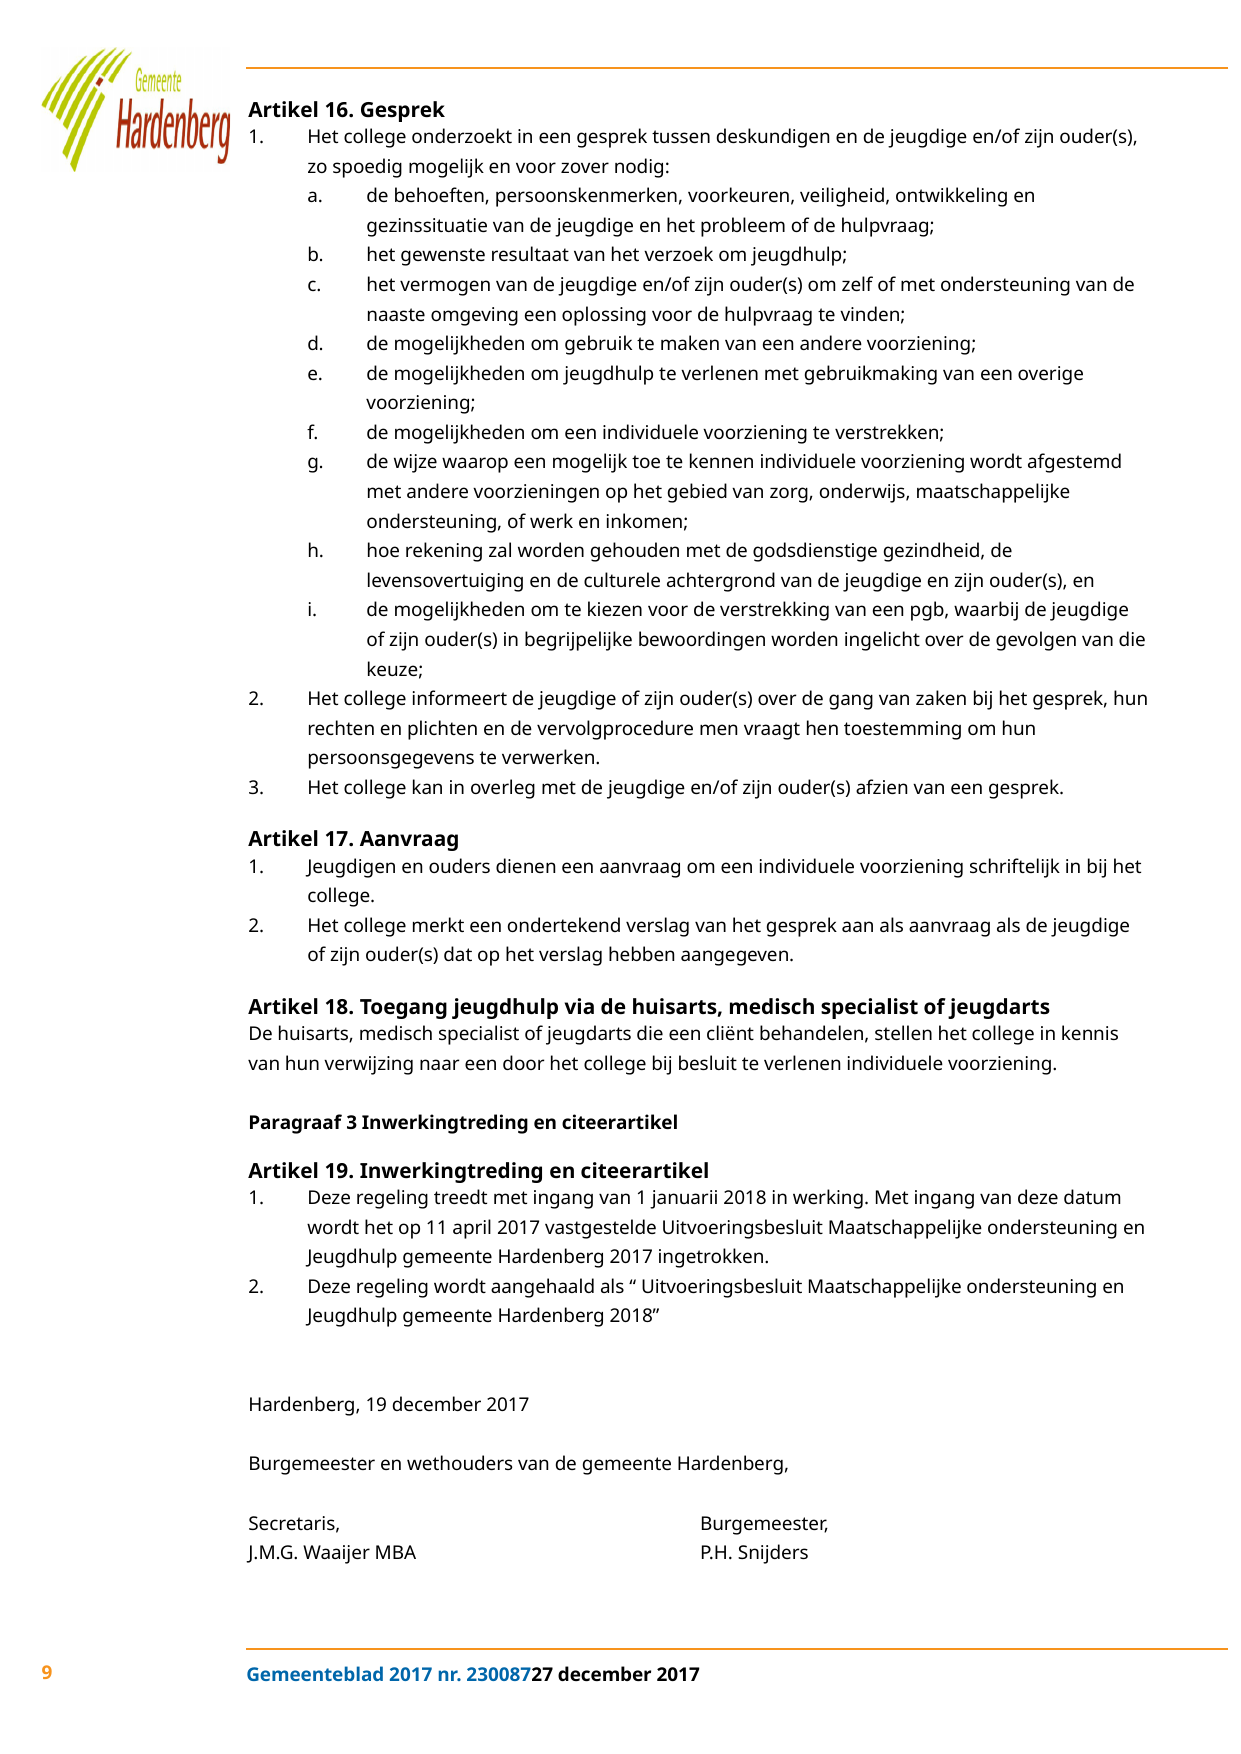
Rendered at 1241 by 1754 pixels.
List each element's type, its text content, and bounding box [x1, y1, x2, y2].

list hoe rekening zal worden gehouden met de godsdienstige gezindheid, de levensovertuiging en de culturele achtergrond van de jeugdige en zijn ouder(s), en [307, 537, 1152, 593]
list de mogelijkheden om gebruik te maken van een andere voorziening; [307, 330, 1152, 356]
text Paragraaf 3 Inwerkingtreding en citeerartikel [248, 1109, 1152, 1135]
text Artikel 18. Toegang jeugdhulp via de huisarts, medisch specialist of jeugdarts [248, 992, 1152, 1021]
list de behoeften, persoonskenmerken, voorkeuren, veiligheid, ontwikkeling en gezinssituatie van de jeugdige en het probleem of de hulpvraag; [307, 182, 1152, 238]
list de wijze waarop een mogelijk toe te kennen individuele voorziening wordt afgestemd met andere voorzieningen op het gebied van zorg, onderwijs, maatschappelijke ondersteuning, of werk en inkomen; [307, 449, 1152, 533]
list Deze regeling wordt aangehaald als “ Uitvoeringsbesluit Maatschappelijke ondersteuning en Jeugdhulp gemeente Hardenberg 2018” [248, 1273, 1152, 1328]
list Jeugdigen en ouders dienen een aanvraag om een individuele voorziening schriftelijk in bij het college. [248, 853, 1152, 908]
list de mogelijkheden om te kiezen voor de verstrekking van een pgb, waarbij de jeugdige of zijn ouder(s) in begrijpelijke bewoordingen worden ingelicht over de gevolgen van die keuze; [307, 597, 1152, 681]
text Burgemeester en wethouders van de gemeente Hardenberg, [248, 1451, 1152, 1476]
list Het college kan in overleg met de jeugdige en/of zijn ouder(s) afzien van een gesprek. [248, 774, 1152, 800]
list Deze regeling treedt met ingang van 1 januarii 2018 in werking. Met ingang van deze datum wordt het op 11 april 2017 vastgestelde Uitvoeringsbesluit Maatschappelijke ondersteuning en Jeugdhulp gemeente Hardenberg 2017 ingetrokken. [248, 1184, 1152, 1269]
text Artikel 19. Inwerkingtreding en citeerartikel [248, 1156, 1152, 1184]
table_header Secretaris, J.M.G. Waaijer MBA [248, 1510, 700, 1565]
list de mogelijkheden om een individuele voorziening te verstrekken; [307, 419, 1152, 445]
list het gewenste resultaat van het verzoek om jeugdhulp; [307, 242, 1152, 267]
text Artikel 17. Aanvraag [248, 824, 1152, 853]
list de mogelijkheden om jeugdhulp te verlenen met gebruikmaking van een overige voorziening; [307, 360, 1152, 415]
text Artikel 16. Gesprek [248, 95, 1152, 123]
text Hardenberg, 19 december 2017 [248, 1391, 1152, 1417]
list Het college informeert de jeugdige of zijn ouder(s) over de gang van zaken bij het gesprek, hun rechten en plichten en de vervolgprocedure men vraagt hen toestemming om hun persoonsgegevens te verwerken. [248, 685, 1152, 770]
list Het college onderzoekt in een gesprek tussen deskundigen en de jeugdige en/of zijn ouder(s), zo spoedig mogelijk en voor zover nodig: [248, 123, 1152, 178]
list het vermogen van de jeugdige en/of zijn ouder(s) om zelf of met ondersteuning van de naaste omgeving een oplossing voor de hulpvraag te vinden; [307, 271, 1152, 326]
list Het college merkt een ondertekend verslag van het gesprek aan als aanvraag als de jeugdige of zijn ouder(s) dat op het verslag hebben aangegeven. [248, 912, 1152, 967]
table_header Burgemeester, P.H. Snijders [700, 1510, 1152, 1565]
picture [41, 47, 231, 172]
text De huisarts, medisch specialist of jeugdarts die een cliënt behandelen, stellen het college in kennis van hun verwijzing naar een door het college bij besluit te verlenen individuele voorziening. [248, 1021, 1152, 1076]
